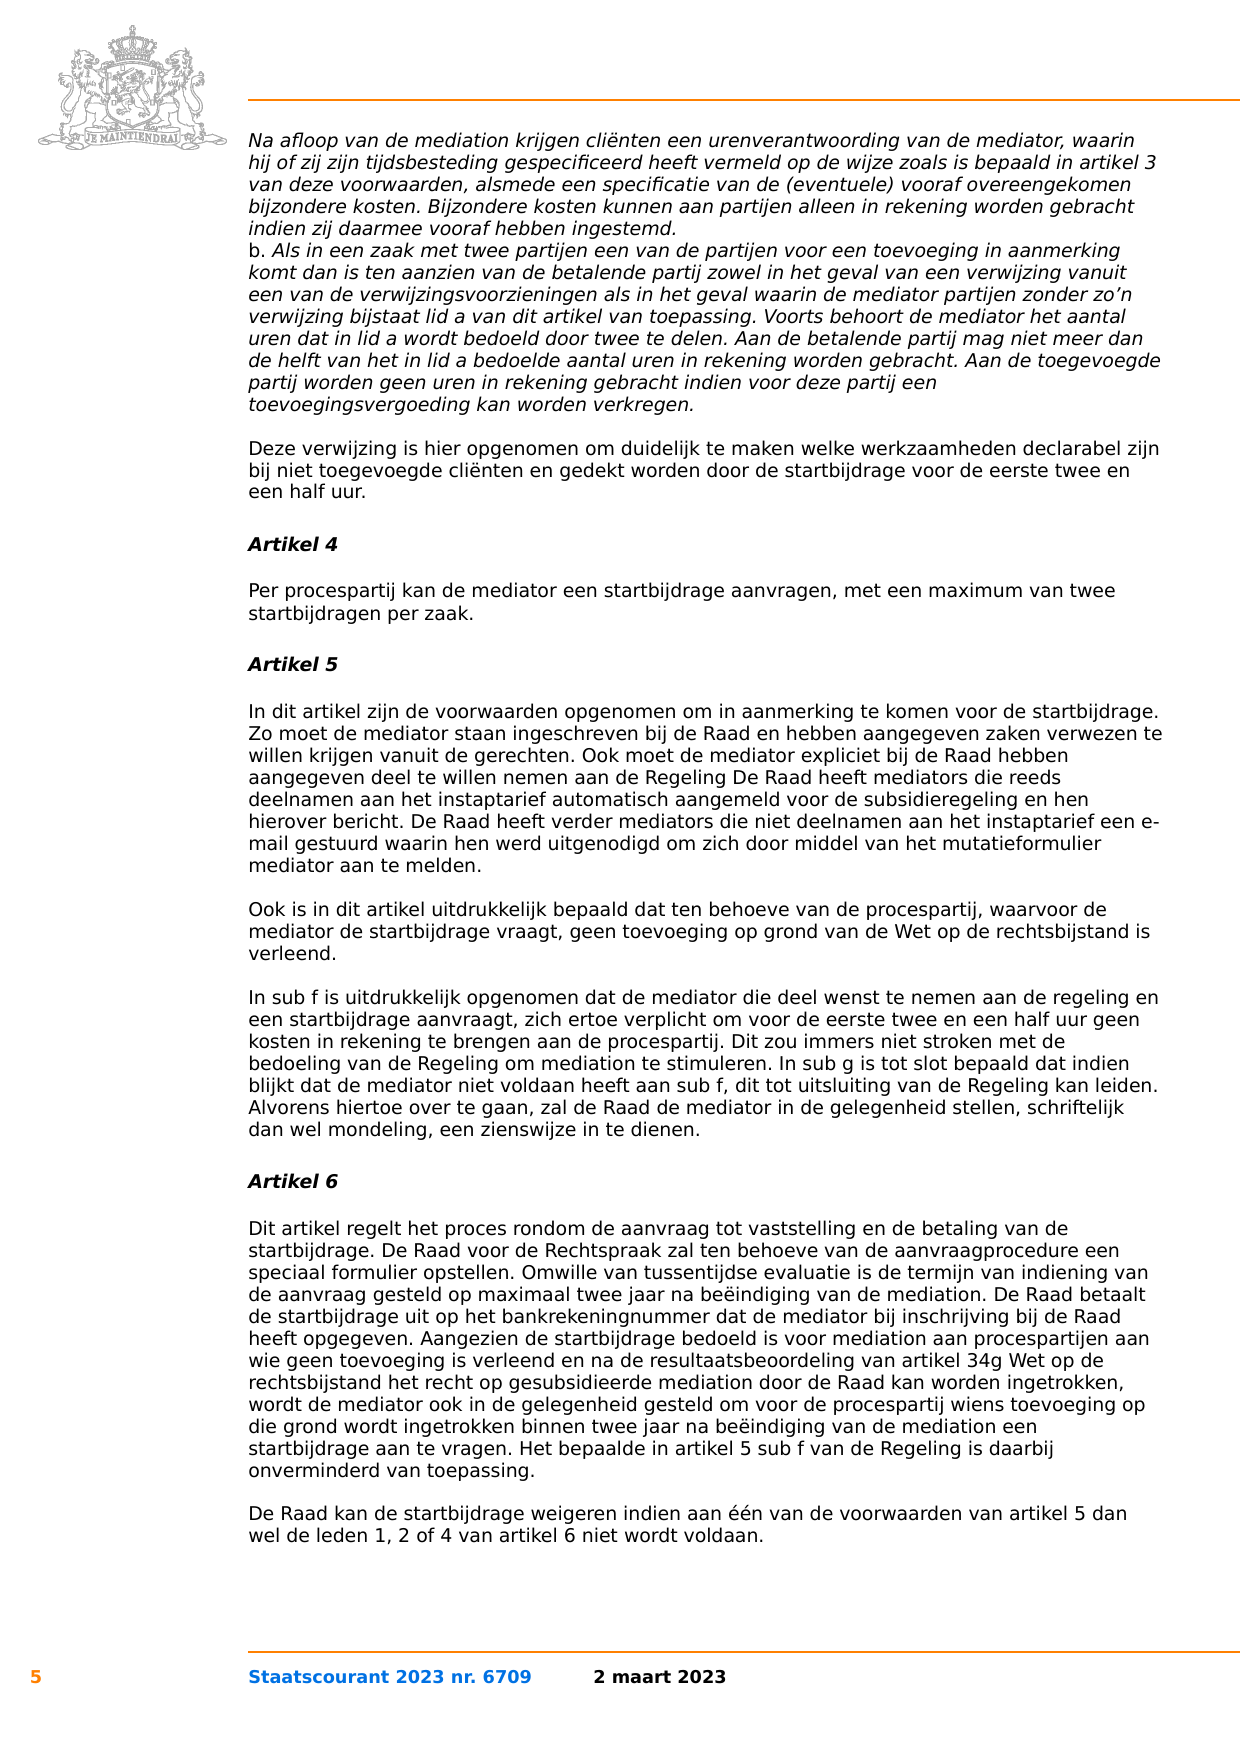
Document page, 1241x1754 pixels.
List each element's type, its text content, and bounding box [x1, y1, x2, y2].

text Deze verwijzing is hier opgenomen om duidelijk te maken welke werkzaamheden declarabel zijn bij niet toegevoegde cliënten en gedekt worden door de startbijdrage voor de eerste twee en een half uur. [248, 437, 1163, 503]
text Na afloop van de mediation krijgen cliënten een urenverantwoording van de mediator, waarin hij of zij zijn tijdsbesteding gespecificeerd heeft vermeld op de wijze zoals is bepaald in artikel 3 van deze voorwaarden, alsmede een specificatie van de (eventuele) vooraf overeengekomen bijzondere kosten. Bijzondere kosten kunnen aan partijen alleen in rekening worden gebracht indien zij daarmee vooraf hebben ingestemd. [248, 130, 1163, 240]
picture [38, 25, 227, 150]
subtitle Artikel 4 [248, 533, 1163, 555]
text Dit artikel regelt het proces rondom de aanvraag tot vaststelling en de betaling van de startbijdrage. De Raad voor de Rechtspraak zal ten behoeve van de aanvraagprocedure een speciaal formulier opstellen. Omwille van tussentijdse evaluatie is de termijn van indiening van de aanvraag gesteld op maximaal twee jaar na beëindiging van de mediation. De Raad betaalt de startbijdrage uit op het bankrekeningnummer dat de mediator bij inschrijving bij de Raad heeft opgegeven. Aangezien de startbijdrage bedoeld is voor mediation aan procespartijen aan wie geen toevoeging is verleend en na de resultaatsbeoordeling van artikel 34g Wet op de rechtsbijstand het recht op gesubsidieerde mediation door de Raad kan worden ingetrokken, wordt de mediator ook in de gelegenheid gesteld om voor de procespartij wiens toevoeging op die grond wordt ingetrokken binnen twee jaar na beëindiging van de mediation een startbijdrage aan te vragen. Het bepaalde in artikel 5 sub f van de Regeling is daarbij onverminderd van toepassing. [248, 1218, 1163, 1481]
text Ook is in dit artikel uitdrukkelijk bepaald dat ten behoeve van de procespartij, waarvoor de mediator de startbijdrage vraagt, geen toevoeging op grond van de Wet op de rechtsbijstand is verleend. [248, 899, 1163, 965]
subtitle Artikel 5 [248, 654, 1163, 676]
text In dit artikel zijn de voorwaarden opgenomen om in aanmerking te komen voor de startbijdrage. Zo moet de mediator staan ingeschreven bij de Raad en hebben aangegeven zaken verwezen te willen krijgen vanuit de gerechten. Ook moet de mediator expliciet bij de Raad hebben aangegeven deel te willen nemen aan de Regeling De Raad heeft mediators die reeds deelnamen aan het instaptarief automatisch aangemeld voor de subsidieregeling en hen hierover bericht. De Raad heeft verder mediators die niet deelnamen aan het instaptarief een e-mail gestuurd waarin hen werd uitgenodigd om zich door middel van het mutatieformulier mediator aan te melden. [248, 701, 1163, 877]
text In sub f is uitdrukkelijk opgenomen dat de mediator die deel wenst te nemen aan de regeling en een startbijdrage aanvraagt, zich ertoe verplicht om voor de eerste twee en een half uur geen kosten in rekening te brengen aan de procespartij. Dit zou immers niet stroken met de bedoeling van de Regeling om mediation te stimuleren. In sub g is tot slot bepaald dat indien blijkt dat de mediator niet voldaan heeft aan sub f, dit tot uitsluiting van de Regeling kan leiden. Alvorens hiertoe over te gaan, zal de Raad de mediator in de gelegenheid stellen, schriftelijk dan wel mondeling, een zienswijze in te dienen. [248, 987, 1163, 1141]
text De Raad kan de startbijdrage weigeren indien aan één van de voorwaarden van artikel 5 dan wel de leden 1, 2 of 4 van artikel 6 niet wordt voldaan. [248, 1503, 1163, 1547]
text b. Als in een zaak met twee partijen een van de partijen voor een toevoeging in aanmerking komt dan is ten aanzien van de betalende partij zowel in het geval van een verwijzing vanuit een van de verwijzingsvoorzieningen als in het geval waarin de mediator partijen zonder zo’n verwijzing bijstaat lid a van dit artikel van toepassing. Voorts behoort de mediator het aantal uren dat in lid a wordt bedoeld door twee te delen. Aan de betalende partij mag niet meer dan de helft van het in lid a bedoelde aantal uren in rekening worden gebracht. Aan de toegevoegde partij worden geen uren in rekening gebracht indien voor deze partij een toevoegingsvergoeding kan worden verkregen. [248, 240, 1163, 416]
subtitle Artikel 6 [248, 1171, 1163, 1193]
text Per procespartij kan de mediator een startbijdrage aanvragen, met een maximum van twee startbijdragen per zaak. [248, 580, 1163, 624]
